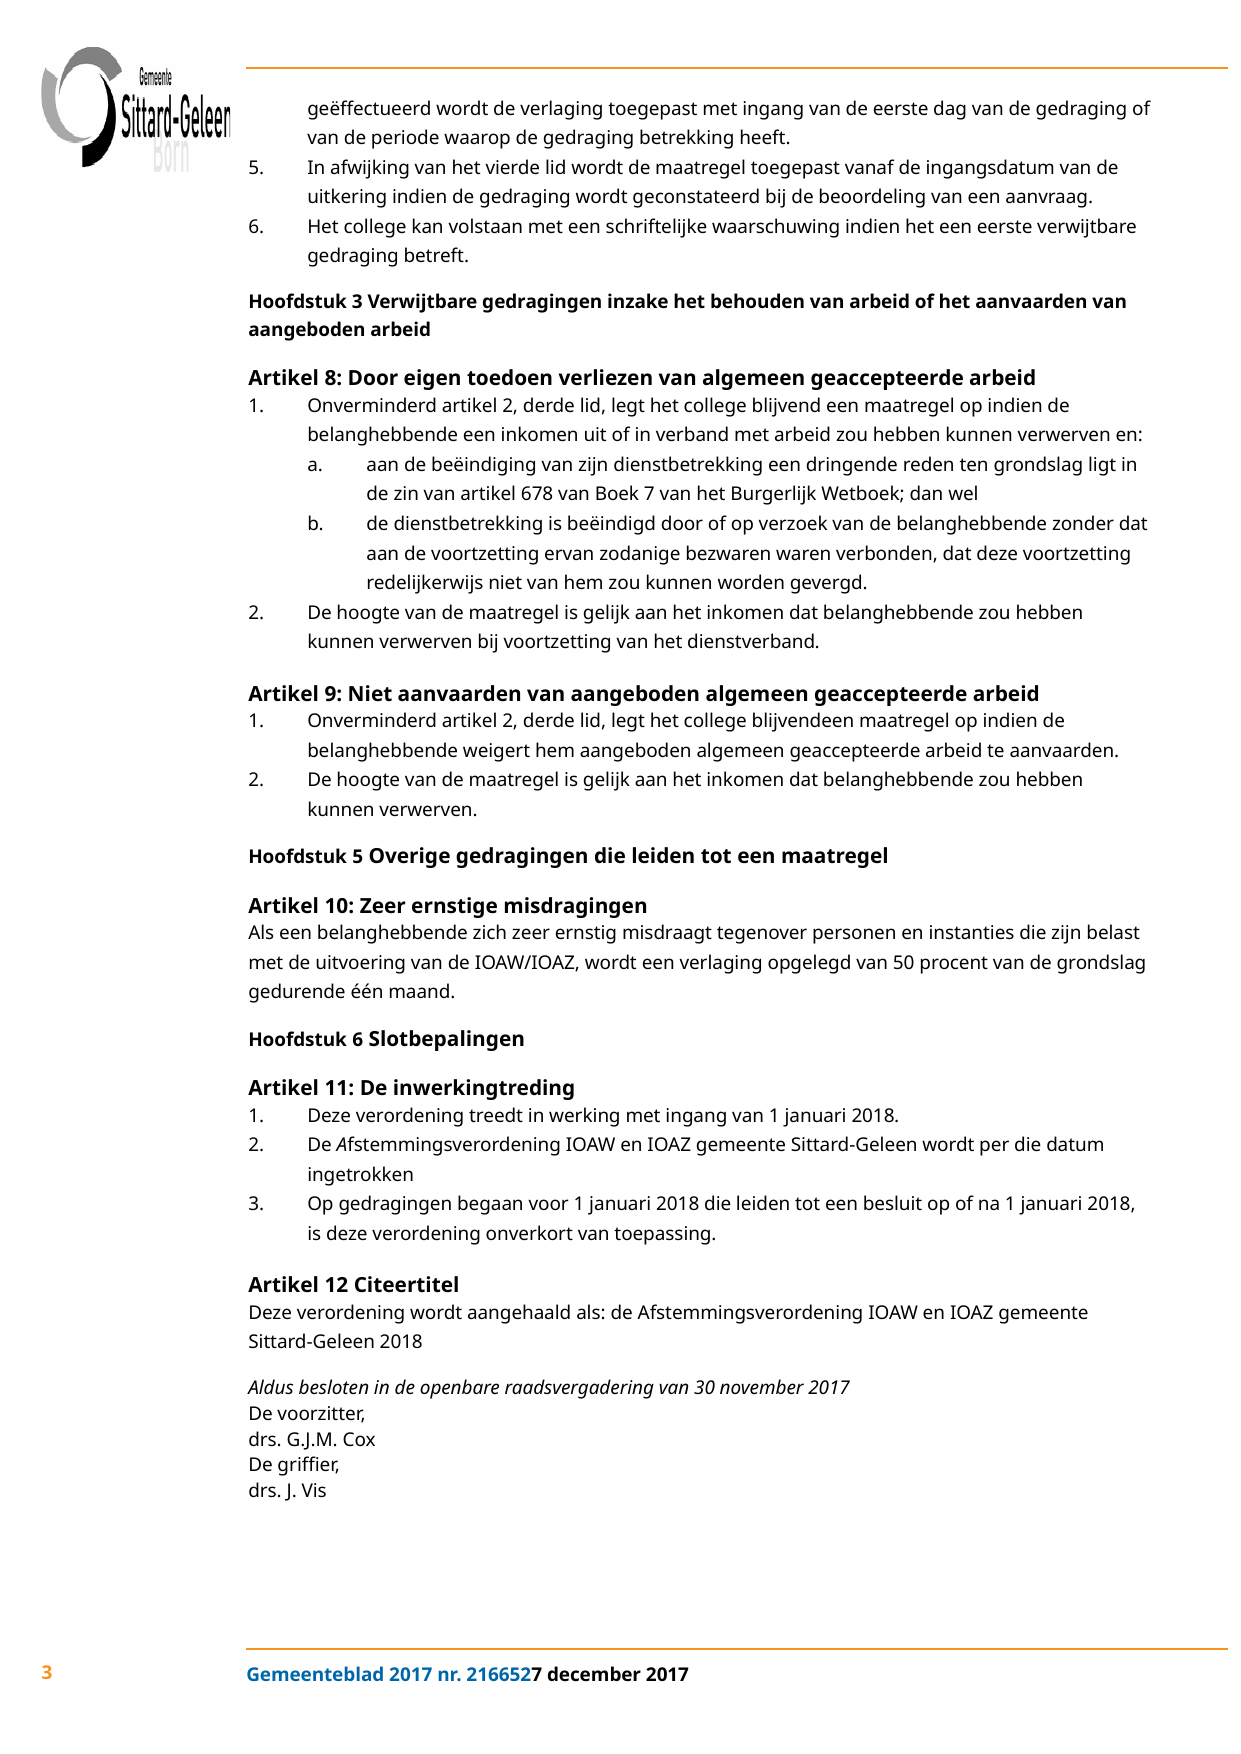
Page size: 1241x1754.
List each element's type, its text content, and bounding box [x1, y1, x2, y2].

text Artikel 10: Zeer ernstige misdragingen [248, 891, 1152, 919]
text De voorzitter, [248, 1400, 1152, 1426]
text Artikel 12 Citeertitel [248, 1271, 1152, 1299]
text Artikel 11: De inwerkingtreding [248, 1073, 1152, 1102]
text Als een belanghebbende zich zeer ernstig misdraagt tegenover personen en instanties die zijn belast met de uitvoering van de IOAW/IOAZ, wordt een verlaging opgelegd van 50 procent van de grondslag gedurende één maand. [248, 919, 1152, 1004]
list Op gedragingen begaan voor 1 januari 2018 die leiden tot een besluit op of na 1 januari 2018, is deze verordening onverkort van toepassing. [248, 1191, 1152, 1246]
list Het college kan volstaan met een schriftelijke waarschuwing indien het een eerste verwijtbare gedraging betreft. [248, 213, 1152, 268]
list Onverminderd artikel 2, derde lid, legt het college blijvend een maatregel op indien de belanghebbende een inkomen uit of in verband met arbeid zou hebben kunnen verwerven en: [248, 392, 1152, 447]
text Aldus besloten in de openbare raadsvergadering van 30 november 2017 [248, 1374, 1152, 1400]
picture [41, 47, 231, 172]
list De hoogte van de maatregel is gelijk aan het inkomen dat belanghebbende zou hebben kunnen verwerven. [248, 766, 1152, 822]
list geëffectueerd wordt de verlaging toegepast met ingang van de eerste dag van de gedraging of van de periode waarop de gedraging betrekking heeft. [248, 95, 1152, 150]
list De Afstemmingsverordening IOAW en IOAZ gemeente Sittard-Geleen wordt per die datum ingetrokken [248, 1131, 1152, 1187]
list de dienstbetrekking is beëindigd door of op verzoek van de belanghebbende zonder dat aan de voortzetting ervan zodanige bezwaren waren verbonden, dat deze voortzetting redelijkerwijs niet van hem zou kunnen worden gevergd. [307, 510, 1152, 595]
list aan de beëindiging van zijn dienstbetrekking een dringende reden ten grondslag ligt in de zin van artikel 678 van Boek 7 van het Burgerlijk Wetboek; dan wel [307, 451, 1152, 506]
text Deze verordening wordt aangehaald als: de Afstemmingsverordening IOAW en IOAZ gemeente Sittard-Geleen 2018 [248, 1299, 1152, 1354]
text Hoofdstuk 6 Slotbepalingen [248, 1024, 1152, 1053]
text Artikel 9: Niet aanvaarden van aangeboden algemeen geaccepteerde arbeid [248, 679, 1152, 707]
text Hoofdstuk 5 Overige gedragingen die leiden tot een maatregel [248, 842, 1152, 870]
text De griffier, [248, 1451, 1152, 1477]
text Artikel 8: Door eigen toedoen verliezen van algemeen geaccepteerde arbeid [248, 363, 1152, 392]
list Onverminderd artikel 2, derde lid, legt het college blijvendeen maatregel op indien de belanghebbende weigert hem aangeboden algemeen geaccepteerde arbeid te aanvaarden. [248, 707, 1152, 763]
text Hoofdstuk 3 Verwijtbare gedragingen inzake het behouden van arbeid of het aanvaarden van aangeboden arbeid [248, 288, 1152, 342]
list De hoogte van de maatregel is gelijk aan het inkomen dat belanghebbende zou hebben kunnen verwerven bij voortzetting van het dienstverband. [248, 599, 1152, 654]
list In afwijking van het vierde lid wordt de maatregel toegepast vanaf de ingangsdatum van de uitkering indien de gedraging wordt geconstateerd bij de beoordeling van een aanvraag. [248, 154, 1152, 209]
text drs. J. Vis [248, 1477, 1152, 1503]
text drs. G.J.M. Cox [248, 1426, 1152, 1451]
list Deze verordening treedt in werking met ingang van 1 januari 2018. [248, 1102, 1152, 1128]
